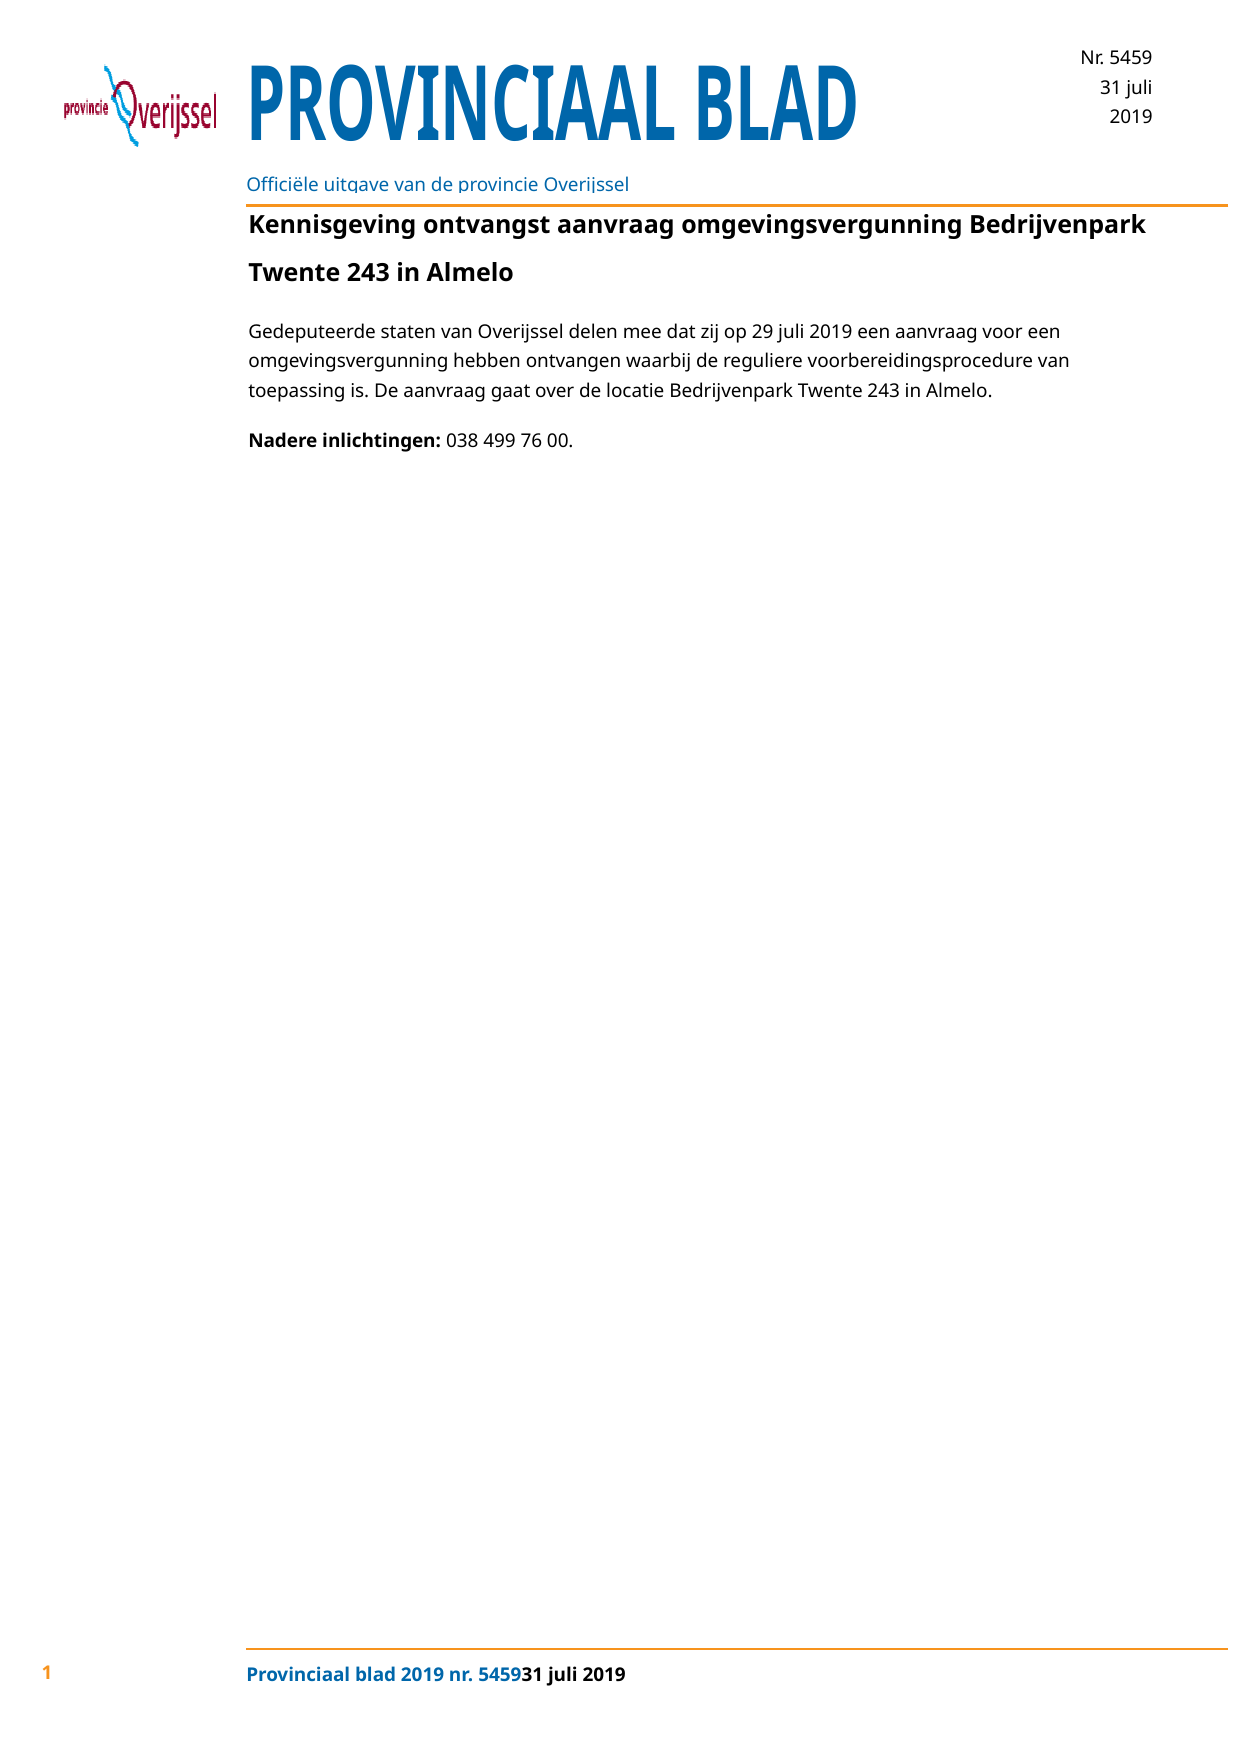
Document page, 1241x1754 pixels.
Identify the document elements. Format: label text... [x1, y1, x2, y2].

text Gedeputeerde staten van Overijssel delen mee dat zij op 29 juli 2019 een aanvraag voor een omgevingsvergunning hebben ontvangen waarbij de reguliere voorbereidingsprocedure van toepassing is. De aanvraag gaat over de locatie Bedrijvenpark Twente 243 in Almelo. [248, 318, 1152, 403]
text Kennisgeving ontvangst aanvraag omgevingsvergunning Bedrijvenpark Twente 243 in Almelo [248, 207, 1152, 288]
text Nadere inlichtingen: 038 499 76 00. [248, 427, 1152, 453]
picture [41, 47, 231, 172]
